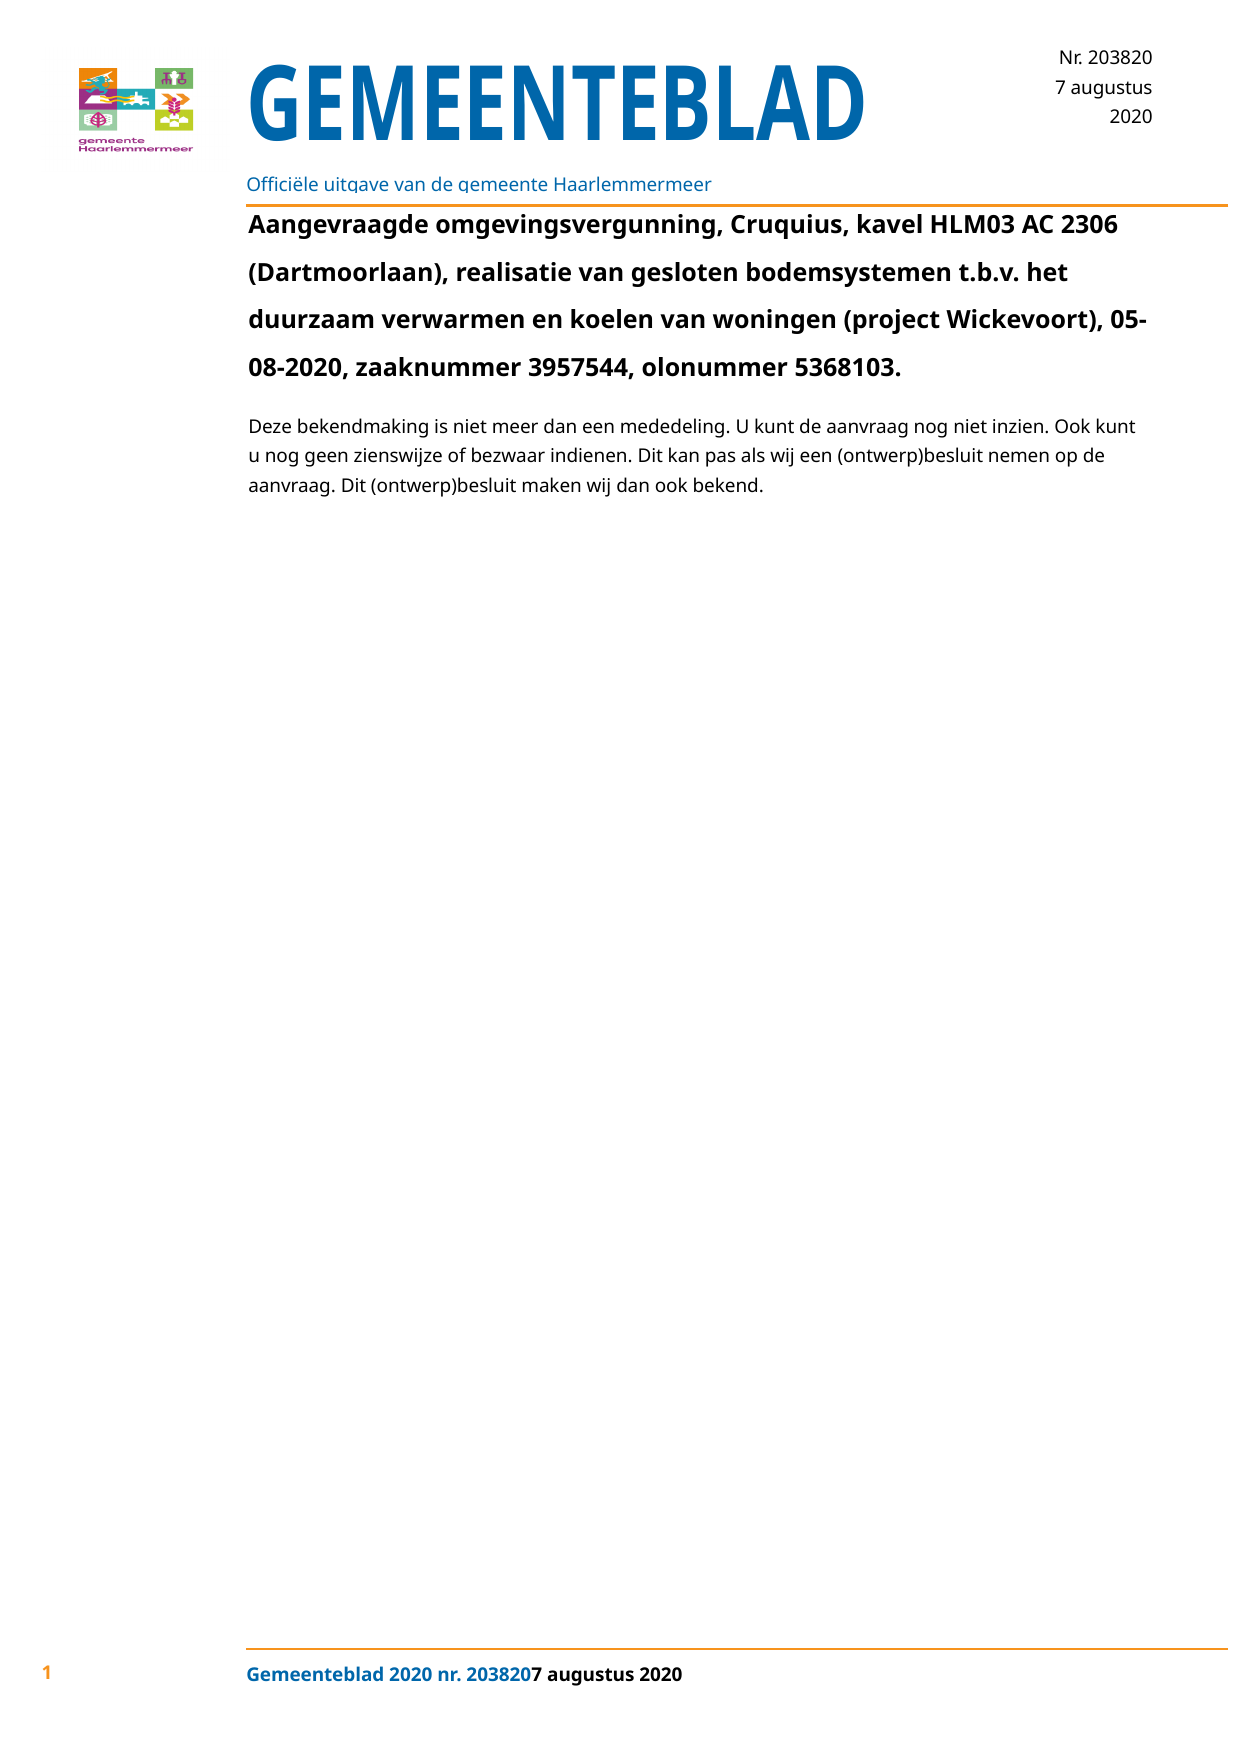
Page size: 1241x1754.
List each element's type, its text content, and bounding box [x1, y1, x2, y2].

text Deze bekendmaking is niet meer dan een mededeling. U kunt de aanvraag nog niet inzien. Ook kunt u nog geen zienswijze of bezwaar indienen. Dit kan pas als wij een (ontwerp)besluit nemen op de aanvraag. Dit (ontwerp)besluit maken wij dan ook bekend. [248, 413, 1152, 498]
text Aangevraagde omgevingsvergunning, Cruquius, kavel HLM03 AC 2306 (Dartmoorlaan), realisatie van gesloten bodemsystemen t.b.v. het duurzaam verwarmen en koelen van woningen (project Wickevoort), 05-08-2020, zaaknummer 3957544, olonummer 5368103. [248, 207, 1152, 384]
picture [41, 47, 231, 172]
